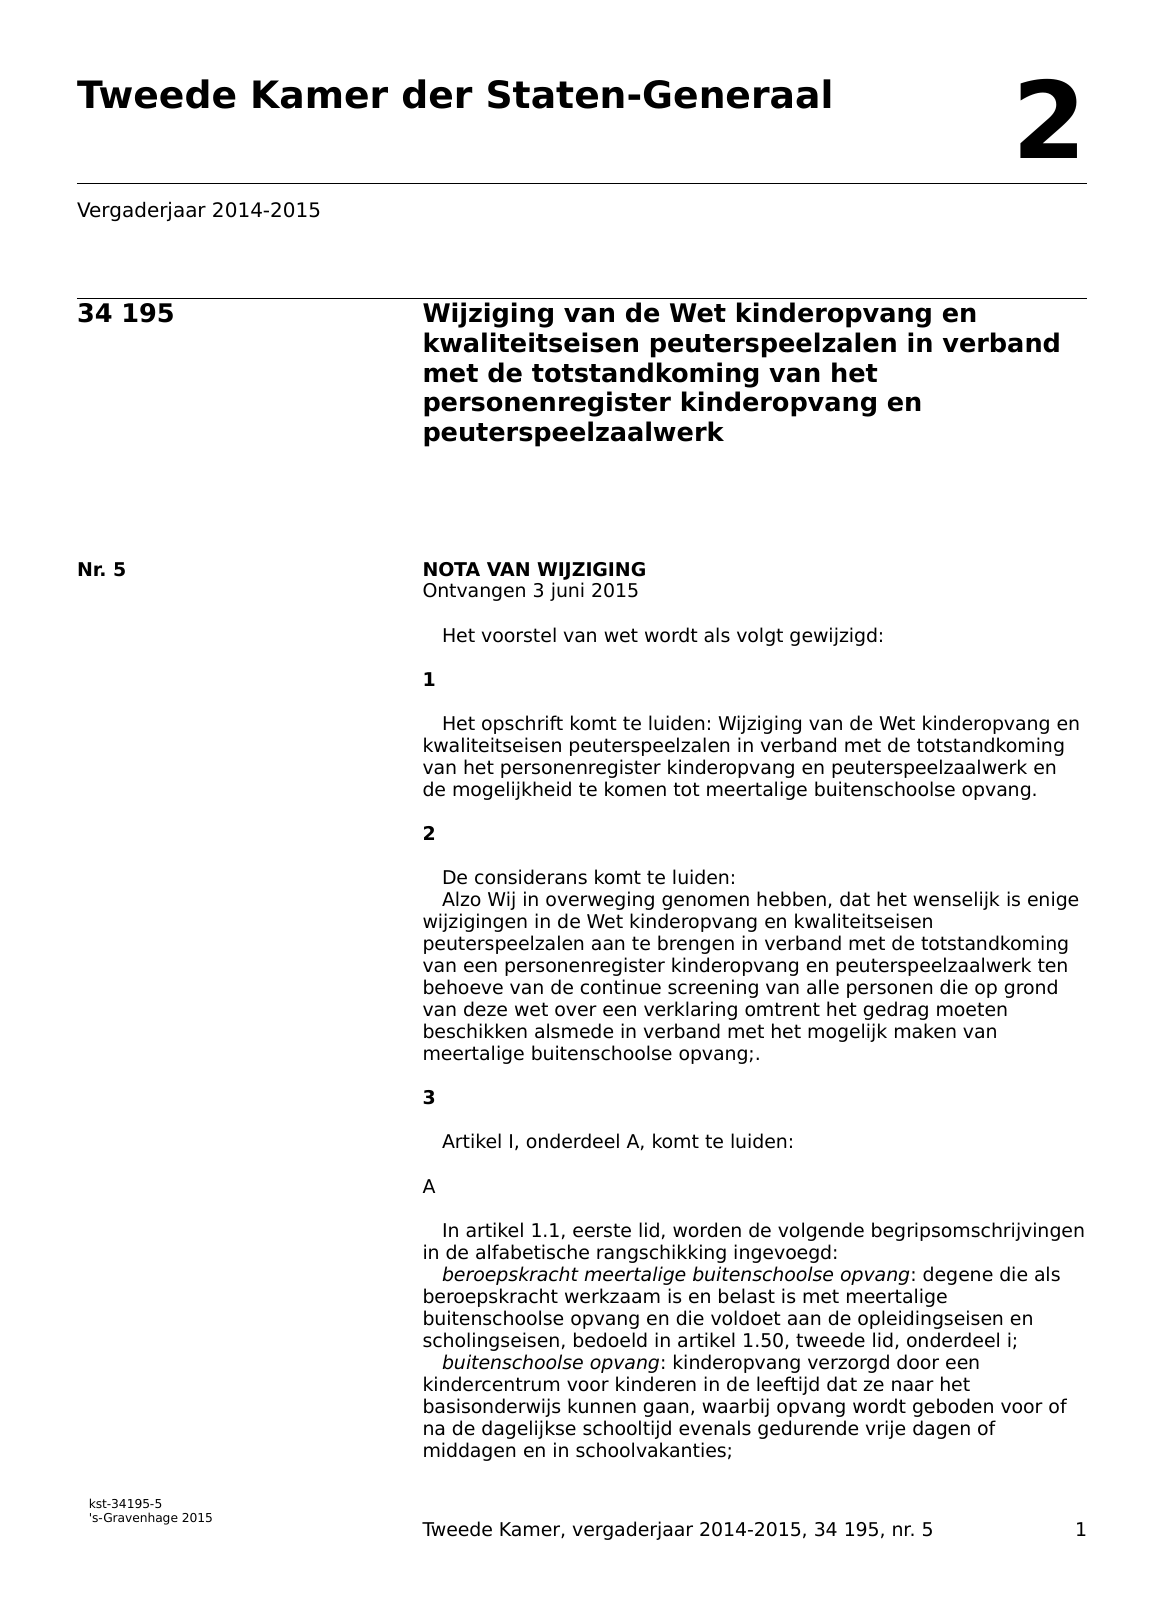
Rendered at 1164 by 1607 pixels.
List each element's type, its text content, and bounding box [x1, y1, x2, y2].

text buitenschoolse opvang: kinderopvang verzorgd door een kindercentrum voor kinderen in de leeftijd dat ze naar het basisonderwijs kunnen gaan, waarbij opvang wordt geboden voor of na de dagelijkse schooltijd evenals gedurende vrije dagen of middagen en in schoolvakanties; [422, 1352, 1087, 1461]
text beroepskracht meertalige buitenschoolse opvang: degene die als beroepskracht werkzaam is en belast is met meertalige buitenschoolse opvang en die voldoet aan de opleidingseisen en scholingseisen, bedoeld in artikel 1.50, tweede lid, onderdeel i; [422, 1264, 1087, 1352]
text In artikel 1.1, eerste lid, worden de volgende begripsomschrijvingen in de alfabetische rangschikking ingevoegd: [422, 1220, 1087, 1264]
table_header 2 [886, 59, 1087, 183]
subtitle Nr. 5 NOTA VAN WIJZIGING [77, 558, 1087, 580]
subtitle 34 195 Wijziging van de Wet kinderopvang en kwaliteitseisen peuterspeelzalen in verband met de totstandkoming van het personenregister kinderopvang en peuterspeelzaalwerk [77, 299, 1087, 447]
text kst-34195-5 [88, 1497, 323, 1511]
table_cell Vergaderjaar 2014-2015 [77, 184, 1087, 298]
subtitle 1 [422, 669, 1087, 691]
subtitle 2 [422, 823, 1087, 845]
text Alzo Wij in overweging genomen hebben, dat het wenselijk is enige wijzigingen in de Wet kinderopvang en kwaliteitseisen peuterspeelzalen aan te brengen in verband met de totstandkoming van een personenregister kinderopvang en peuterspeelzaalwerk ten behoeve van de continue screening van alle personen die op grond van deze wet over een verklaring omtrent het gedrag moeten beschikken alsmede in verband met het mogelijk maken van meertalige buitenschoolse opvang;. [422, 889, 1087, 1065]
text Artikel I, onderdeel A, komt te luiden: [422, 1131, 1087, 1153]
text Het opschrift komt te luiden: Wijziging van de Wet kinderopvang en kwaliteitseisen peuterspeelzalen in verband met de totstandkoming van het personenregister kinderopvang en peuterspeelzaalwerk en de mogelijkheid te komen tot meertalige buitenschoolse opvang. [422, 713, 1087, 801]
text 's-Gravenhage 2015 [88, 1511, 323, 1525]
subtitle A [422, 1176, 1087, 1197]
text Het voorstel van wet wordt als volgt gewijzigd: [422, 624, 1087, 647]
subtitle 3 [422, 1087, 1087, 1109]
text Ontvangen 3 juni 2015 [422, 580, 1087, 602]
table_header Tweede Kamer der Staten-Generaal [77, 59, 886, 183]
text De considerans komt te luiden: [422, 867, 1087, 889]
